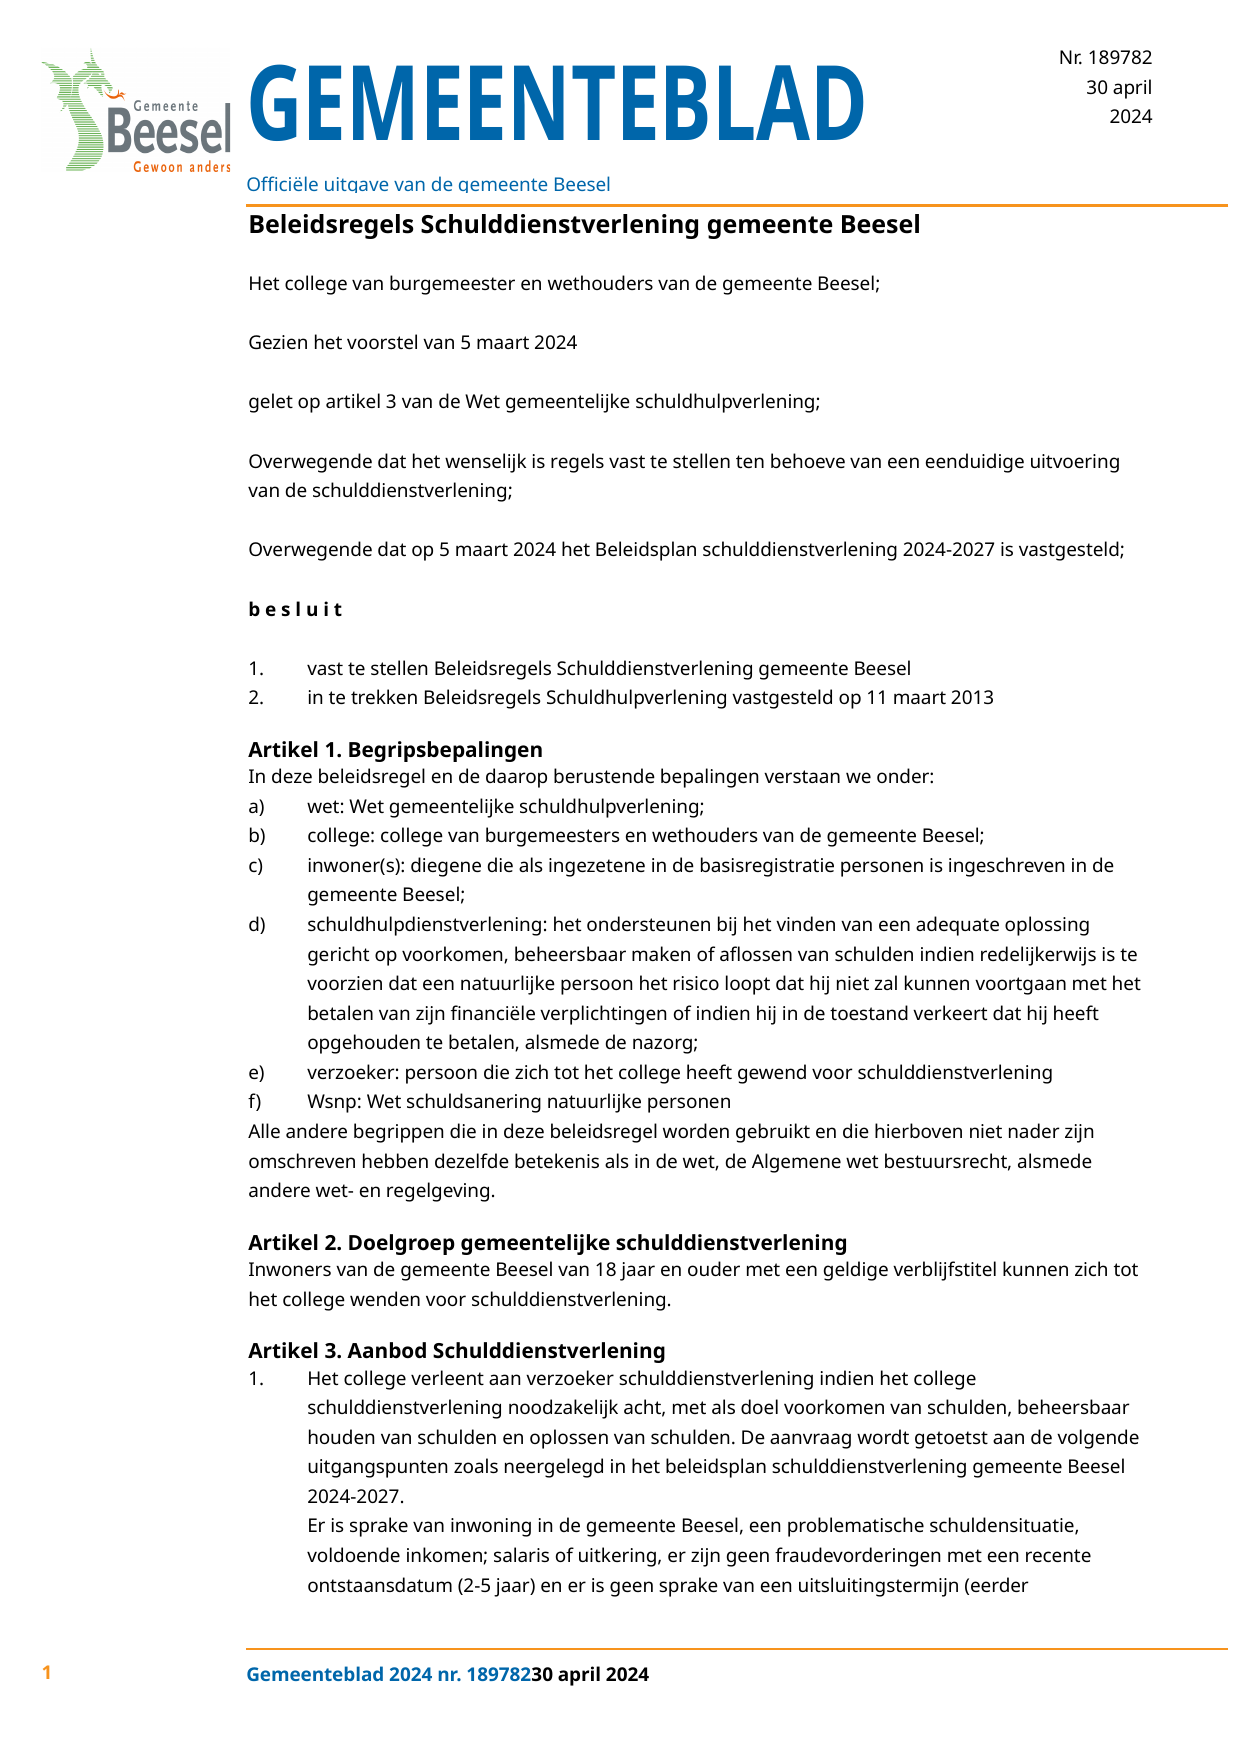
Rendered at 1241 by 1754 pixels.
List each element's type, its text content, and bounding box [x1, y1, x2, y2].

picture [41, 47, 231, 172]
text Gezien het voorstel van 5 maart 2024 [248, 329, 1152, 355]
text Beleidsregels Schulddienstverlening gemeente Beesel [248, 207, 1152, 241]
list college: college van burgemeesters en wethouders van de gemeente Beesel; [248, 822, 1152, 848]
list in te trekken Beleidsregels Schuldhulpverlening vastgesteld op 11 maart 2013 [248, 684, 1152, 710]
text Inwoners van de gemeente Beesel van 18 jaar en ouder met een geldige verblijfstitel kunnen zich tot het college wenden voor schulddienstverlening. [248, 1256, 1152, 1312]
text Overwegende dat het wenselijk is regels vast te stellen ten behoeve van een eenduidige uitvoering van de schulddienstverlening; [248, 448, 1152, 503]
text gelet op artikel 3 van de Wet gemeentelijke schuldhulpverlening; [248, 389, 1152, 414]
list schuldhulpdienstverlening: het ondersteunen bij het vinden van een adequate oplossing gericht op voorkomen, beheersbaar maken of aflossen van schulden indien redelijkerwijs is te voorzien dat een natuurlijke persoon het risico loopt dat hij niet zal kunnen voortgaan met het betalen van zijn financiële verplichtingen of indien hij in de toestand verkeert dat hij heeft opgehouden te betalen, alsmede de nazorg; [248, 911, 1152, 1055]
text Overwegende dat op 5 maart 2024 het Beleidsplan schulddienstverlening 2024-2027 is vastgesteld; [248, 537, 1152, 562]
list Er is sprake van inwoning in de gemeente Beesel, een problematische schuldensituatie, voldoende inkomen; salaris of uitkering, er zijn geen fraudevorderingen met een recente ontstaansdatum (2-5 jaar) en er is geen sprake van een uitsluitingstermijn (eerder [248, 1513, 1152, 1598]
list vast te stellen Beleidsregels Schulddienstverlening gemeente Beesel [248, 655, 1152, 681]
list verzoeker: persoon die zich tot het college heeft gewend voor schulddienstverlening [248, 1059, 1152, 1085]
text Artikel 3. Aanbod Schulddienstverlening [248, 1336, 1152, 1365]
text Artikel 2. Doelgroep gemeentelijke schulddienstverlening [248, 1228, 1152, 1256]
text Alle andere begrippen die in deze beleidsregel worden gebruikt en die hierboven niet nader zijn omschreven hebben dezelfde betekenis als in de wet, de Algemene wet bestuursrecht, alsmede andere wet- en regelgeving. [248, 1118, 1152, 1203]
list Wsnp: Wet schuldsanering natuurlijke personen [248, 1089, 1152, 1114]
list Het college verleent aan verzoeker schulddienstverlening indien het college schulddienstverlening noodzakelijk acht, met als doel voorkomen van schulden, beheersbaar houden van schulden en oplossen van schulden. De aanvraag wordt getoetst aan de volgende uitgangspunten zoals neergelegd in het beleidsplan schulddienstverlening gemeente Beesel 2024-2027. [248, 1365, 1152, 1509]
list wet: Wet gemeentelijke schuldhulpverlening; [248, 793, 1152, 819]
text Artikel 1. Begripsbepalingen [248, 735, 1152, 763]
text In deze beleidsregel en de daarop berustende bepalingen verstaan we onder: [248, 763, 1152, 789]
text b e s l u i t [248, 596, 1152, 621]
text Het college van burgemeester en wethouders van de gemeente Beesel; [248, 270, 1152, 296]
list inwoner(s): diegene die als ingezetene in de basisregistratie personen is ingeschreven in de gemeente Beesel; [248, 852, 1152, 907]
